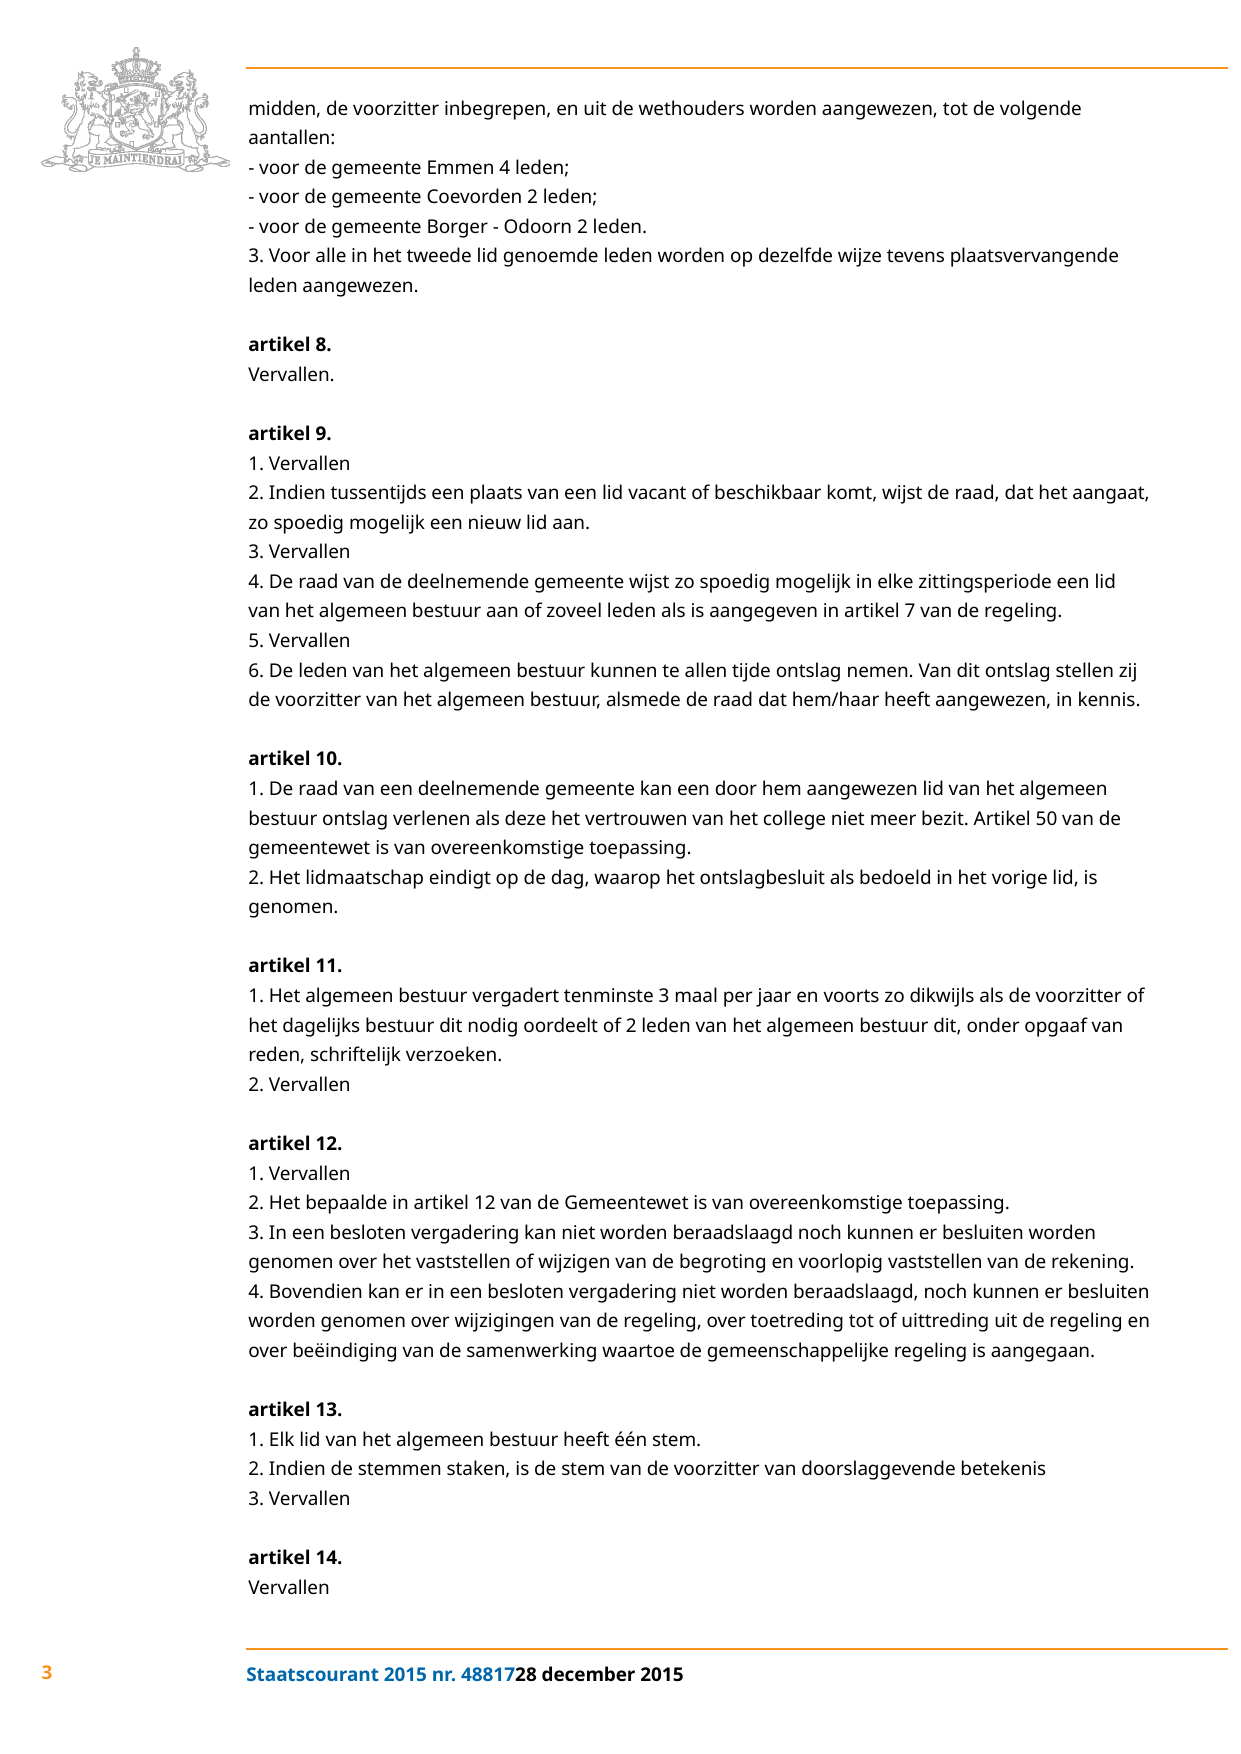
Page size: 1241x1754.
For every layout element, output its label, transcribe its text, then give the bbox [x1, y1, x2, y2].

text 3. In een besloten vergadering kan niet worden beraadslaagd noch kunnen er besluiten worden genomen over het vaststellen of wijzigen van de begroting en voorlopig vaststellen van de rekening. [248, 1219, 1152, 1274]
text - voor de gemeente Coevorden 2 leden; [248, 183, 1152, 209]
text artikel 14. [248, 1544, 1152, 1570]
text 1. Elk lid van het algemeen bestuur heeft één stem. [248, 1426, 1152, 1452]
text artikel 9. [248, 420, 1152, 446]
text 2. Indien de stemmen staken, is de stem van de voorzitter van doorslaggevende betekenis [248, 1456, 1152, 1481]
text 2. Indien tussentijds een plaats van een lid vacant of beschikbaar komt, wijst de raad, dat het aangaat, zo spoedig moge­lijk een nieuw lid aan. [248, 479, 1152, 535]
text 2. Vervallen [248, 1071, 1152, 1097]
text artikel 12. [248, 1130, 1152, 1156]
text midden, de voorzitter inbegrepen, en uit de wethouders worden aangewezen, tot de volgende aantallen: [248, 95, 1152, 150]
text Vervallen [248, 1574, 1152, 1600]
text 4. Bovendien kan er in een besloten vergadering niet worden beraadslaagd, noch kunnen er besluiten worden genomen over wijzigingen van de regeling, over toetreding tot of uittreding uit de regeling en over beëindiging van de samen­werking waartoe de gemeenschappelijke regeling is aangegaan. [248, 1278, 1152, 1363]
text 3. Vervallen [248, 538, 1152, 564]
text artikel 10. [248, 746, 1152, 771]
text 5. Vervallen [248, 627, 1152, 653]
text 3. Vervallen [248, 1485, 1152, 1511]
text 1. De raad van een deelnemende gemeente kan een door hem aangewezen lid van het algemeen bestuur ontslag verlenen als deze het vertrouwen van het college niet meer bezit. Artikel 50 van de gemeentewet is van overeenkomsti­ge toepassing. [248, 775, 1152, 860]
text artikel 13. [248, 1396, 1152, 1422]
text artikel 8. [248, 331, 1152, 357]
text 6. De leden van het algemeen bestuur kunnen te allen tijde ontslag nemen. Van dit ontslag stellen zij de voorzitter van het algemeen bestuur, alsmede de raad dat hem/haar heeft aangewezen, in kennis. [248, 657, 1152, 712]
text 3. Voor alle in het tweede lid genoemde leden worden op dezelfde wijze tevens plaatsvervangende leden aangewezen. [248, 243, 1152, 298]
text 1. Het algemeen bestuur vergadert tenminste 3 maal per jaar en voorts zo dikwijls als de voorzitter of het dagelijks bestuur dit nodig oordeelt of 2 leden van het algemeen bestuur dit, onder opgaaf van reden, schriftelijk verzoe­ken. [248, 982, 1152, 1067]
text 1. Vervallen [248, 1160, 1152, 1186]
text 2. Het bepaalde in artikel 12 van de Gemeentewet is van overeen­komstige toepassing. [248, 1189, 1152, 1215]
text 1. Vervallen [248, 450, 1152, 476]
text - voor de gemeente Borger - Odoorn 2 leden. [248, 213, 1152, 239]
text - voor de gemeente Emmen 4 leden; [248, 154, 1152, 180]
picture [41, 47, 231, 172]
text Vervallen. [248, 361, 1152, 387]
text artikel 11. [248, 953, 1152, 978]
text 2. Het lidmaatschap eindigt op de dag, waarop het ontslagbesluit als bedoeld in het vorige lid, is genomen. [248, 864, 1152, 919]
text 4. De raad van de deelnemende gemeente wijst zo spoedig mogelijk in elke zit­tings­periode een lid van het algemeen bestuur aan of zoveel leden als is aangegeven in artikel 7 van de regeling. [248, 568, 1152, 623]
